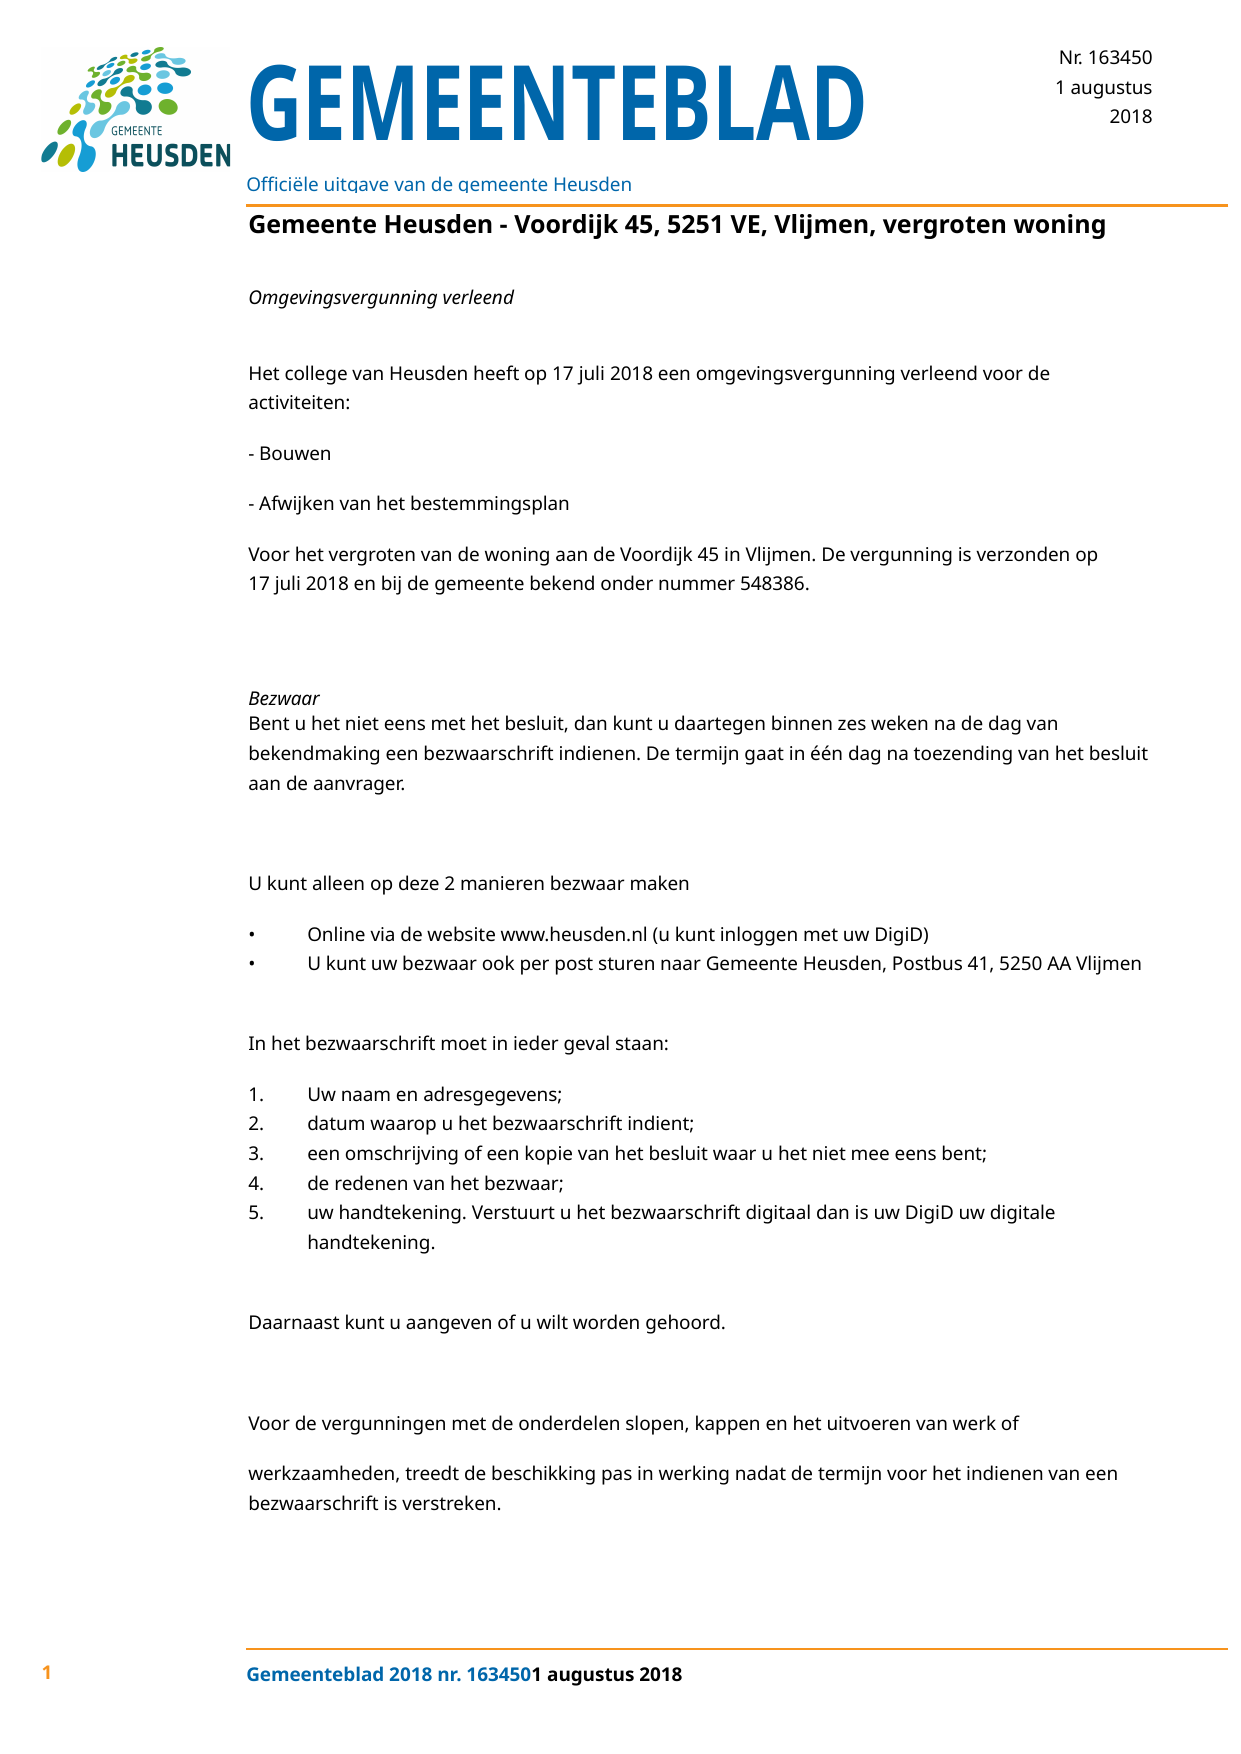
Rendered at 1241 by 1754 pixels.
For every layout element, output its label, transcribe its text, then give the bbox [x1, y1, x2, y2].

text Bent u het niet eens met het besluit, dan kunt u daartegen binnen zes weken na de dag van bekendmaking een bezwaarschrift indienen. De termijn gaat in één dag na toezending van het besluit aan de aanvrager. [248, 711, 1152, 795]
list een omschrijving of een kopie van het besluit waar u het niet mee eens bent; [248, 1140, 1152, 1166]
text Gemeente Heusden - Voordijk 45, 5251 VE, Vlijmen, vergroten woning [248, 207, 1152, 241]
picture [41, 47, 231, 172]
list Uw naam en adresgegevens; [248, 1081, 1152, 1107]
text Voor het vergroten van de woning aan de Voordijk 45 in Vlijmen. De vergunning is verzonden op 17 juli 2018 en bij de gemeente bekend onder nummer 548386. [248, 541, 1152, 596]
text Voor de vergunningen met de onderdelen slopen, kappen en het uitvoeren van werk of [248, 1410, 1152, 1435]
text Omgevingsvergunning verleend [248, 284, 1152, 309]
text Daarnaast kunt u aangeven of u wilt worden gehoord. [248, 1309, 1152, 1334]
text werkzaamheden, treedt de beschikking pas in werking nadat de termijn voor het indienen van een bezwaarschrift is verstreken. [248, 1460, 1152, 1515]
text Bezwaar [248, 685, 1152, 711]
list U kunt uw bezwaar ook per post sturen naar Gemeente Heusden, Postbus 41, 5250 AA Vlijmen [248, 951, 1152, 976]
text - Bouwen [248, 440, 1152, 466]
text In het bezwaarschrift moet in ieder geval staan: [248, 1031, 1152, 1056]
list datum waarop u het bezwaarschrift indient; [248, 1111, 1152, 1136]
list de redenen van het bezwaar; [248, 1170, 1152, 1195]
text - Afwijken van het bestemmingsplan [248, 490, 1152, 516]
text U kunt alleen op deze 2 manieren bezwaar maken [248, 871, 1152, 896]
text Het college van Heusden heeft op 17 juli 2018 een omgevingsvergunning verleend voor de activiteiten: [248, 360, 1152, 415]
list Online via de website www.heusden.nl (u kunt inloggen met uw DigiD) [248, 921, 1152, 947]
list uw handtekening. Verstuurt u het bezwaarschrift digitaal dan is uw DigiD uw digitale handtekening. [248, 1199, 1152, 1254]
